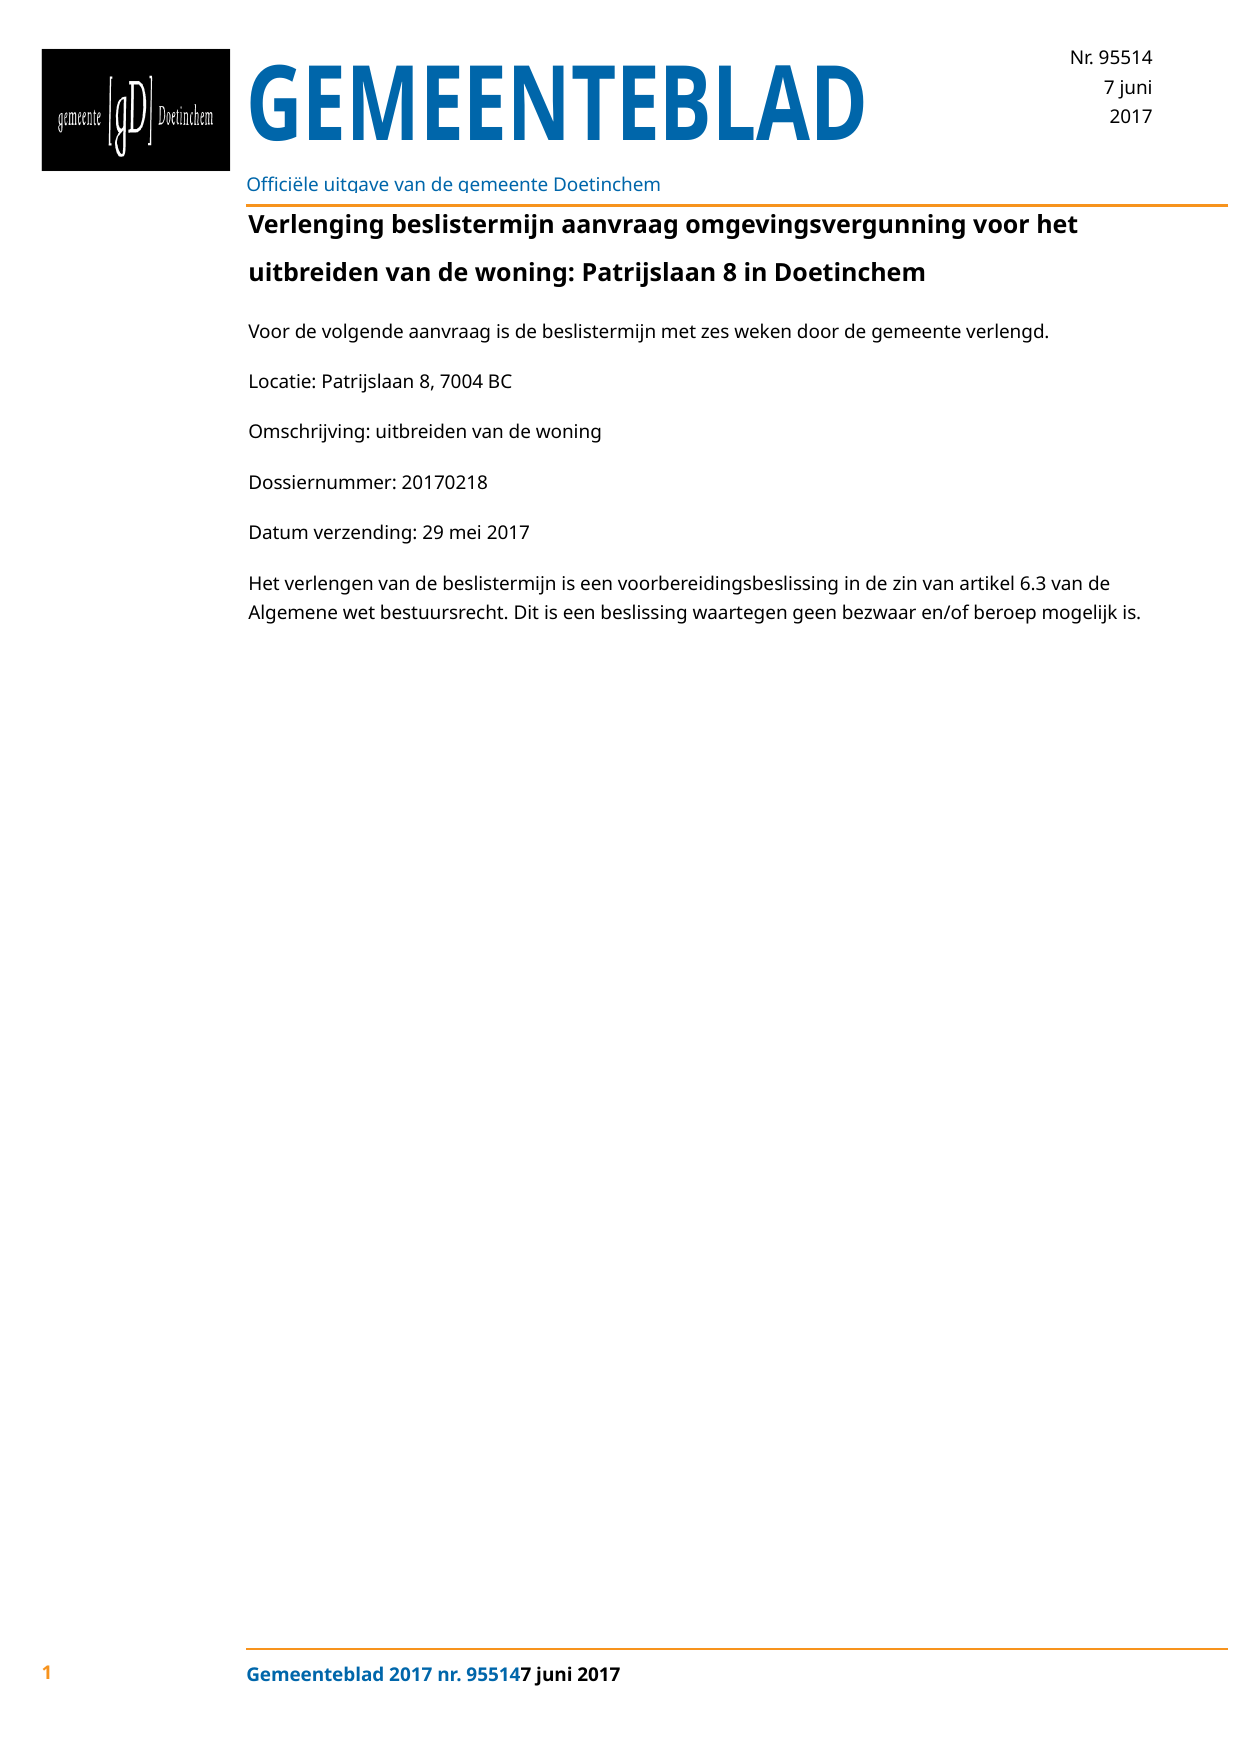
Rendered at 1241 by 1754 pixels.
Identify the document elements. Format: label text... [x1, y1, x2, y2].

text Locatie: Patrijslaan 8, 7004 BC [248, 368, 1152, 394]
text Voor de volgende aanvraag is de beslistermijn met zes weken door de gemeente verlengd. [248, 318, 1152, 344]
text Dossiernummer: 20170218 [248, 469, 1152, 495]
text Het verlengen van de beslistermijn is een voorbereidingsbeslissing in de zin van artikel 6.3 van de Algemene wet bestuursrecht. Dit is een beslissing waartegen geen bezwaar en/of beroep mogelijk is. [248, 570, 1152, 625]
picture [41, 47, 231, 172]
text Datum verzending: 29 mei 2017 [248, 519, 1152, 545]
text Omschrijving: uitbreiden van de woning [248, 419, 1152, 444]
text Verlenging beslistermijn aanvraag omgevingsvergunning voor het uitbreiden van de woning: Patrijslaan 8 in Doetinchem [248, 207, 1152, 288]
